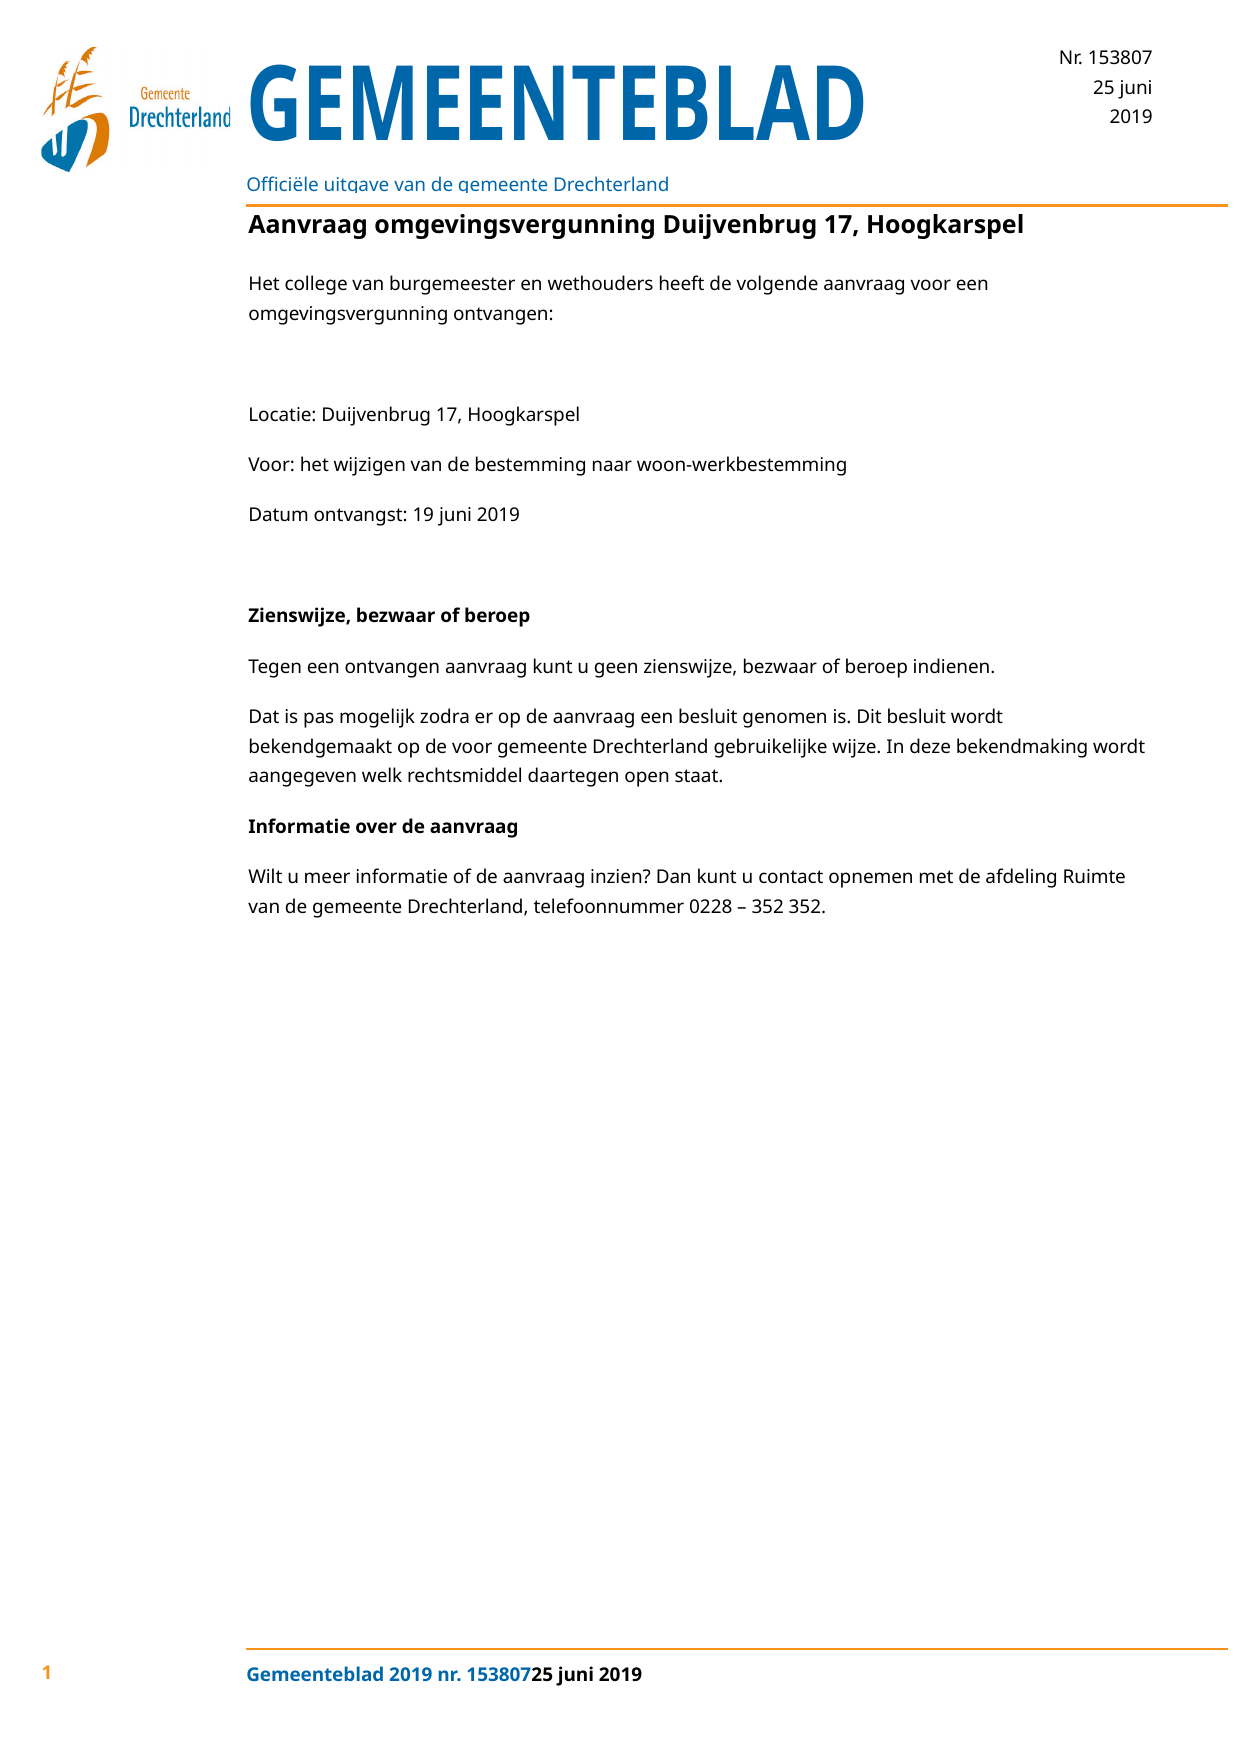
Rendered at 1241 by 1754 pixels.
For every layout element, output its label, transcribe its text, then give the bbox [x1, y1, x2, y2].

text Dat is pas mogelijk zodra er op de aanvraag een besluit genomen is. Dit besluit wordt bekendgemaakt op de voor gemeente Drechterland gebruikelijke wijze. In deze bekendmaking wordt aangegeven welk rechtsmiddel daartegen open staat. [248, 703, 1152, 788]
picture [41, 47, 231, 172]
text Zienswijze, bezwaar of beroep [248, 602, 1152, 628]
text Voor: het wijzigen van de bestemming naar woon-werkbestemming [248, 451, 1152, 477]
text Informatie over de aanvraag [248, 813, 1152, 838]
text Wilt u meer informatie of de aanvraag inzien? Dan kunt u contact opnemen met de afdeling Ruimte van de gemeente Drechterland, telefoonnummer 0228 – 352 352. [248, 863, 1152, 918]
text Het college van burgemeester en wethouders heeft de volgende aanvraag voor een omgevingsvergunning ontvangen: [248, 270, 1152, 326]
picture [41, 158, 64, 172]
picture [226, 115, 231, 124]
text Tegen een ontvangen aanvraag kunt u geen zienswijze, bezwaar of beroep indienen. [248, 653, 1152, 678]
text Aanvraag omgevingsvergunning Duijvenbrug 17, Hoogkarspel [248, 207, 1152, 241]
text Locatie: Duijvenbrug 17, Hoogkarspel [248, 401, 1152, 426]
text Datum ontvangst: 19 juni 2019 [248, 502, 1152, 527]
